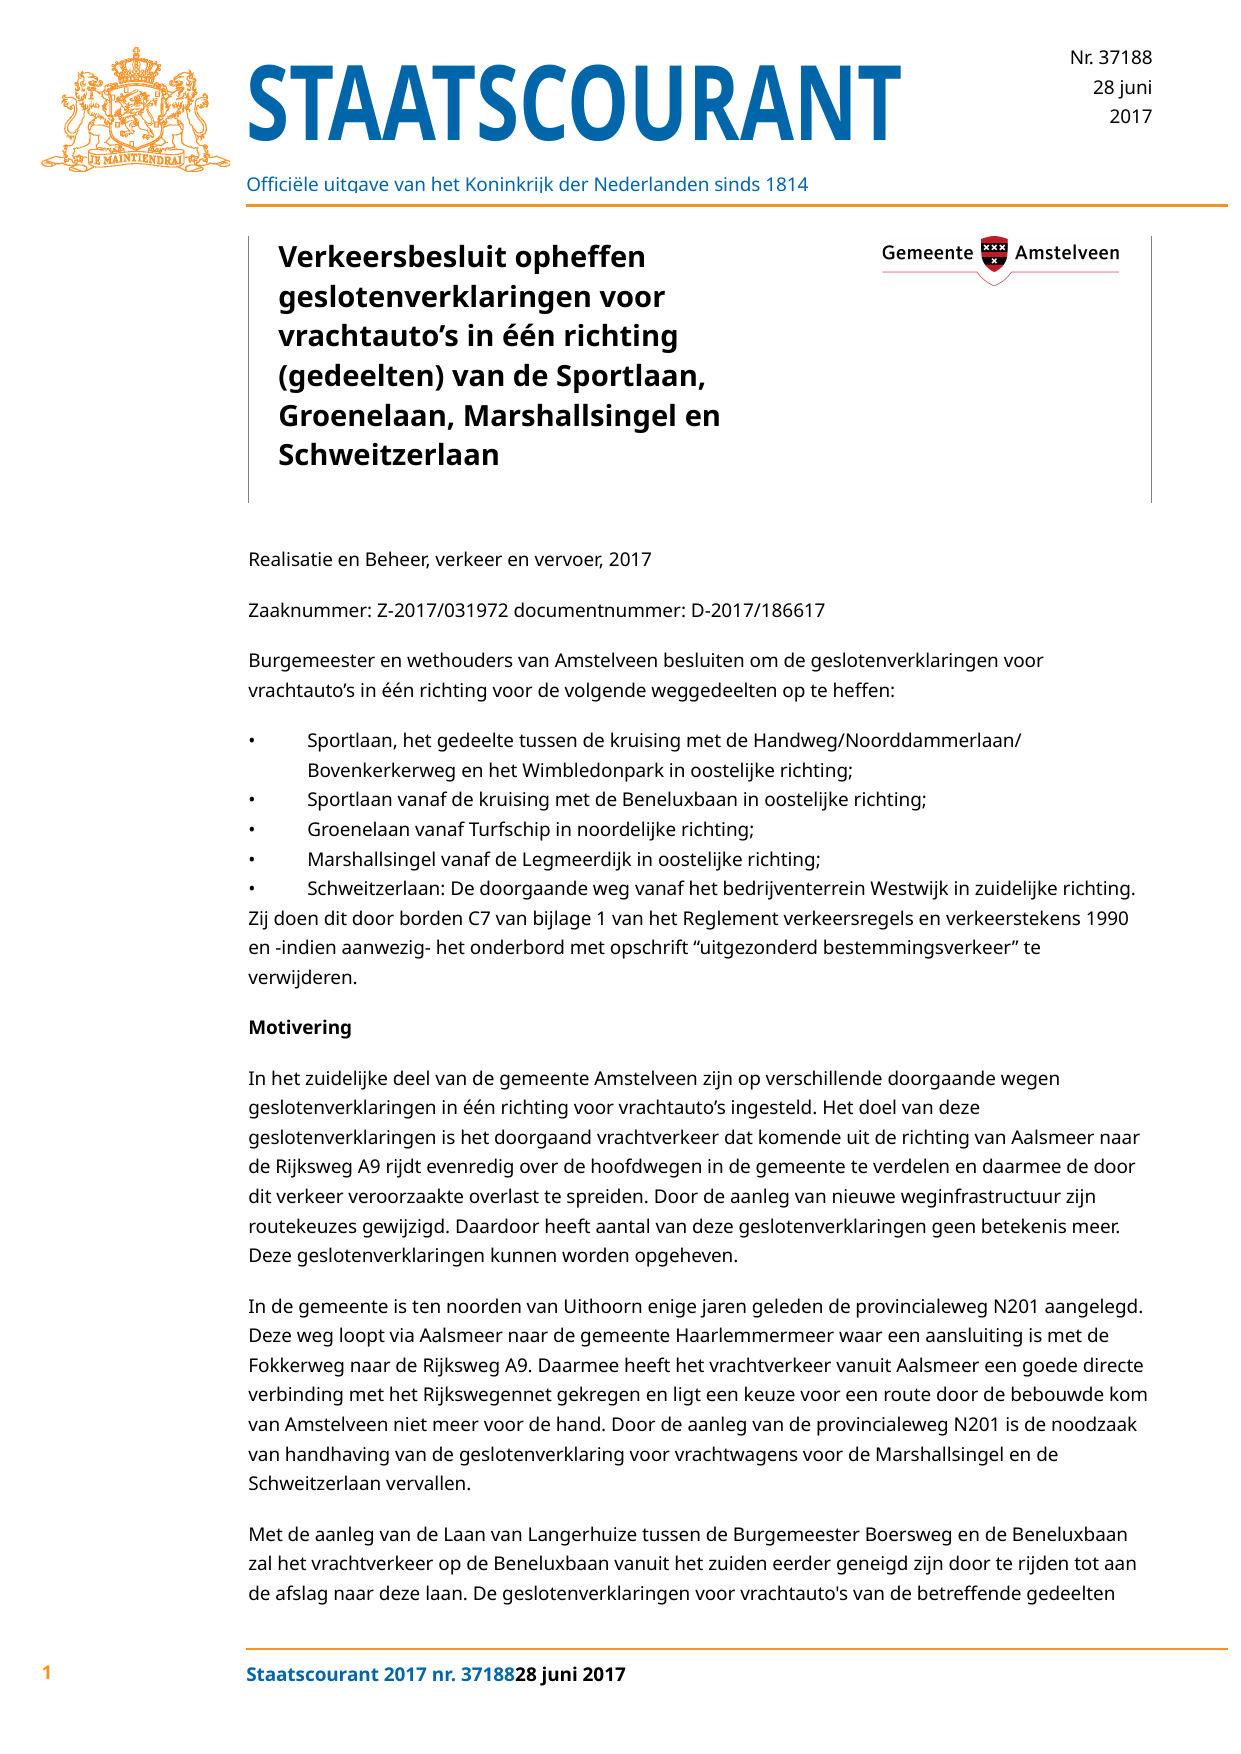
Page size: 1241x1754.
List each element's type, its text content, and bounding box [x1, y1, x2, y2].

picture [41, 47, 231, 172]
table_header [850, 236, 1151, 503]
list Schweitzerlaan: De doorgaande weg vanaf het bedrijventerrein Westwijk in zuidelijke richting. [248, 875, 1152, 901]
text In de gemeente is ten noorden van Uithoorn enige jaren geleden de provincialeweg N201 aangelegd. Deze weg loopt via Aalsmeer naar de gemeente Haarlemmermeer waar een aansluiting is met de Fokkerweg naar de Rijksweg A9. Daarmee heeft het vrachtverkeer vanuit Aalsmeer een goede directe verbinding met het Rijkswegennet gekregen en ligt een keuze voor een route door de bebouwde kom van Amstelveen niet meer voor de hand. Door de aanleg van de provincialeweg N201 is de noodzaak van handhaving van de geslotenverklaring voor vrachtwagens voor de Marshallsingel en de Schweitzerlaan vervallen. [248, 1293, 1152, 1496]
list Marshallsingel vanaf de Legmeerdijk in oostelijke richting; [248, 846, 1152, 872]
text Motivering [248, 1014, 1152, 1040]
text Burgemeester en wethouders van Amstelveen besluiten om de geslotenverklaringen voor vrachtauto’s in één richting voor de volgende weggedeelten op te heffen: [248, 647, 1152, 703]
list Groenelaan vanaf Turfschip in noordelijke richting; [248, 816, 1152, 842]
text Zaaknummer: Z-2017/031972 documentnummer: D-2017/186617 [248, 597, 1152, 623]
table_header Verkeersbesluit opheffen geslotenverklaringen voor vrachtauto’s in één richting (gedeelten) van de Sportlaan, Groenelaan, Marshallsingel en Schweitzerlaan [249, 236, 850, 503]
list Sportlaan vanaf de kruising met de Beneluxbaan in oostelijke richting; [248, 787, 1152, 812]
text In het zuidelijke deel van de gemeente Amstelveen zijn op verschillende doorgaande wegen geslotenverklaringen in één richting voor vrachtauto’s ingesteld. Het doel van deze geslotenverklaringen is het doorgaand vrachtverkeer dat komende uit de richting van Aalsmeer naar de Rijksweg A9 rijdt evenredig over de hoofdwegen in de gemeente te verdelen en daarmee de door dit verkeer veroorzaakte overlast te spreiden. Door de aanleg van nieuwe weginfrastructuur zijn routekeuzes gewijzigd. Daardoor heeft aantal van deze geslotenverklaringen geen betekenis meer. Deze geslotenverklaringen kunnen worden opgeheven. [248, 1065, 1152, 1268]
text Met de aanleg van de Laan van Langerhuize tussen de Burgemeester Boersweg en de Beneluxbaan zal het vrachtverkeer op de Beneluxbaan vanuit het zuiden eerder geneigd zijn door te rijden tot aan de afslag naar deze laan. De geslotenverklaringen voor vrachtauto's van de betreffende gedeelten [248, 1521, 1152, 1606]
picture [882, 236, 1119, 286]
text Zij doen dit door borden C7 van bijlage 1 van het Reglement verkeersregels en verkeerstekens 1990 en -indien aanwezig- het onderbord met opschrift “uitgezonderd bestemmingsverkeer” te verwijderen. [248, 905, 1152, 990]
text Realisatie en Beheer, verkeer en vervoer, 2017 [248, 547, 1152, 572]
list Sportlaan, het gedeelte tussen de kruising met de Handweg/Noorddammerlaan/ Bovenkerkerweg en het Wimbledonpark in oostelijke richting; [248, 727, 1152, 783]
